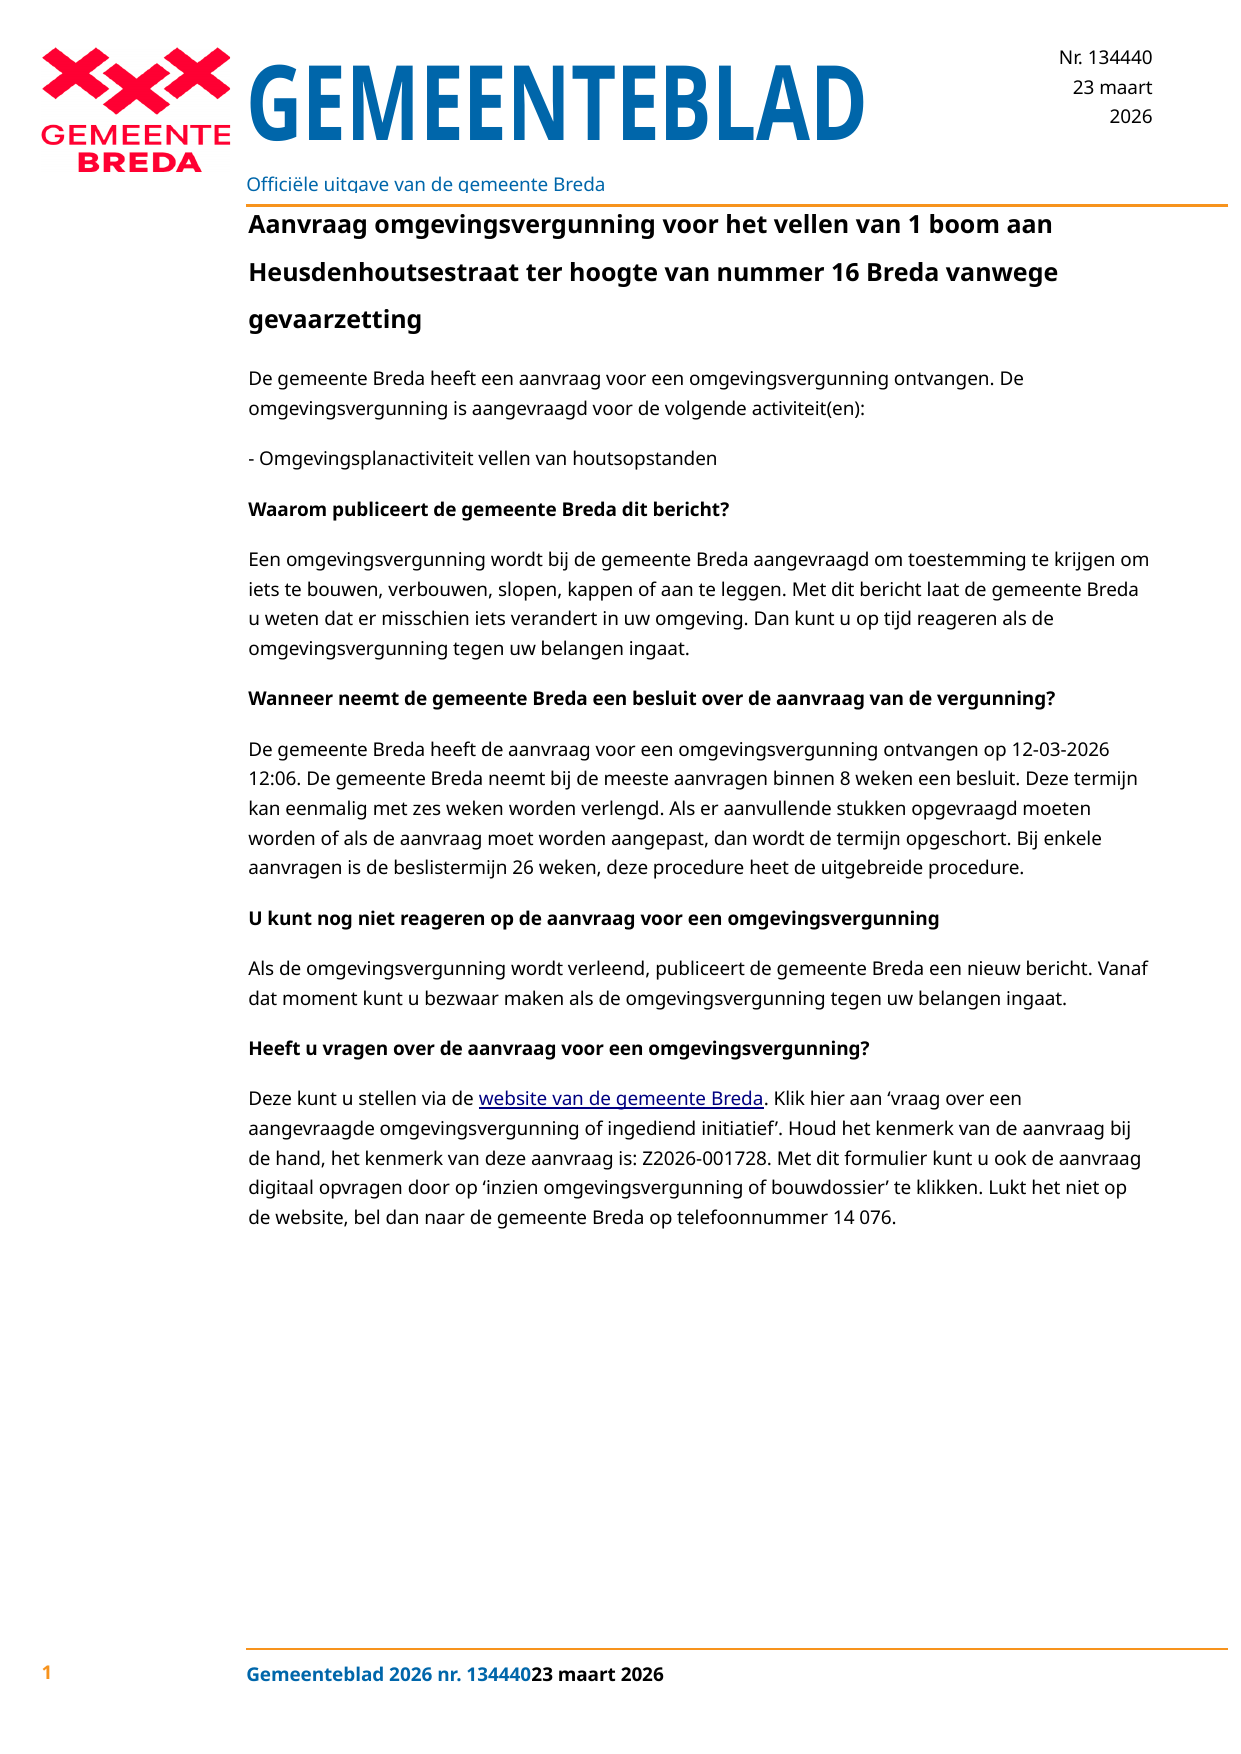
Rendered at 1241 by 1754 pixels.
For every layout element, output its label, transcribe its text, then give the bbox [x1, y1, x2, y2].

text Heeft u vragen over de aanvraag voor een omgevingsvergunning? [248, 1035, 1152, 1061]
text Wanneer neemt de gemeente Breda een besluit over de aanvraag van de vergunning? [248, 686, 1152, 711]
text Aanvraag omgevingsvergunning voor het vellen van 1 boom aan Heusdenhoutsestraat ter hoogte van nummer 16 Breda vanwege gevaarzetting [248, 207, 1152, 336]
text Als de omgevingsvergunning wordt verleend, publiceert de gemeente Breda een nieuw bericht. Vanaf dat moment kunt u bezwaar maken als de omgevingsvergunning tegen uw belangen ingaat. [248, 955, 1152, 1010]
picture [41, 47, 231, 172]
text Waarom publiceert de gemeente Breda dit bericht? [248, 496, 1152, 522]
text U kunt nog niet reageren op de aanvraag voor een omgevingsvergunning [248, 905, 1152, 930]
text Deze kunt u stellen via de website van de gemeente Breda. Klik hier aan ‘vraag over een aangevraagde omgevingsvergunning of ingediend initiatief’. Houd het kenmerk van de aanvraag bij de hand, het kenmerk van deze aanvraag is: Z2026-001728. Met dit formulier kunt u ook de aanvraag digitaal opvragen door op ‘inzien omgevingsvergunning of bouwdossier’ te klikken. Lukt het niet op de website, bel dan naar de gemeente Breda op telefoonnummer 14 076. [248, 1086, 1152, 1229]
text De gemeente Breda heeft een aanvraag voor een omgevingsvergunning ontvangen. De omgevingsvergunning is aangevraagd voor de volgende activiteit(en): [248, 366, 1152, 421]
text De gemeente Breda heeft de aanvraag voor een omgevingsvergunning ontvangen op 12-03-2026 12:06. De gemeente Breda neemt bij de meeste aanvragen binnen 8 weken een besluit. Deze termijn kan eenmalig met zes weken worden verlengd. Als er aanvullende stukken opgevraagd moeten worden of als de aanvraag moet worden aangepast, dan wordt de termijn opgeschort. Bij enkele aanvragen is de beslistermijn 26 weken, deze procedure heet de uitgebreide procedure. [248, 736, 1152, 880]
text Een omgevingsvergunning wordt bij de gemeente Breda aangevraagd om toestemming te krijgen om iets te bouwen, verbouwen, slopen, kappen of aan te leggen. Met dit bericht laat de gemeente Breda u weten dat er misschien iets verandert in uw omgeving. Dan kunt u op tijd reageren als de omgevingsvergunning tegen uw belangen ingaat. [248, 546, 1152, 661]
text - Omgevingsplanactiviteit vellen van houtsopstanden [248, 446, 1152, 471]
